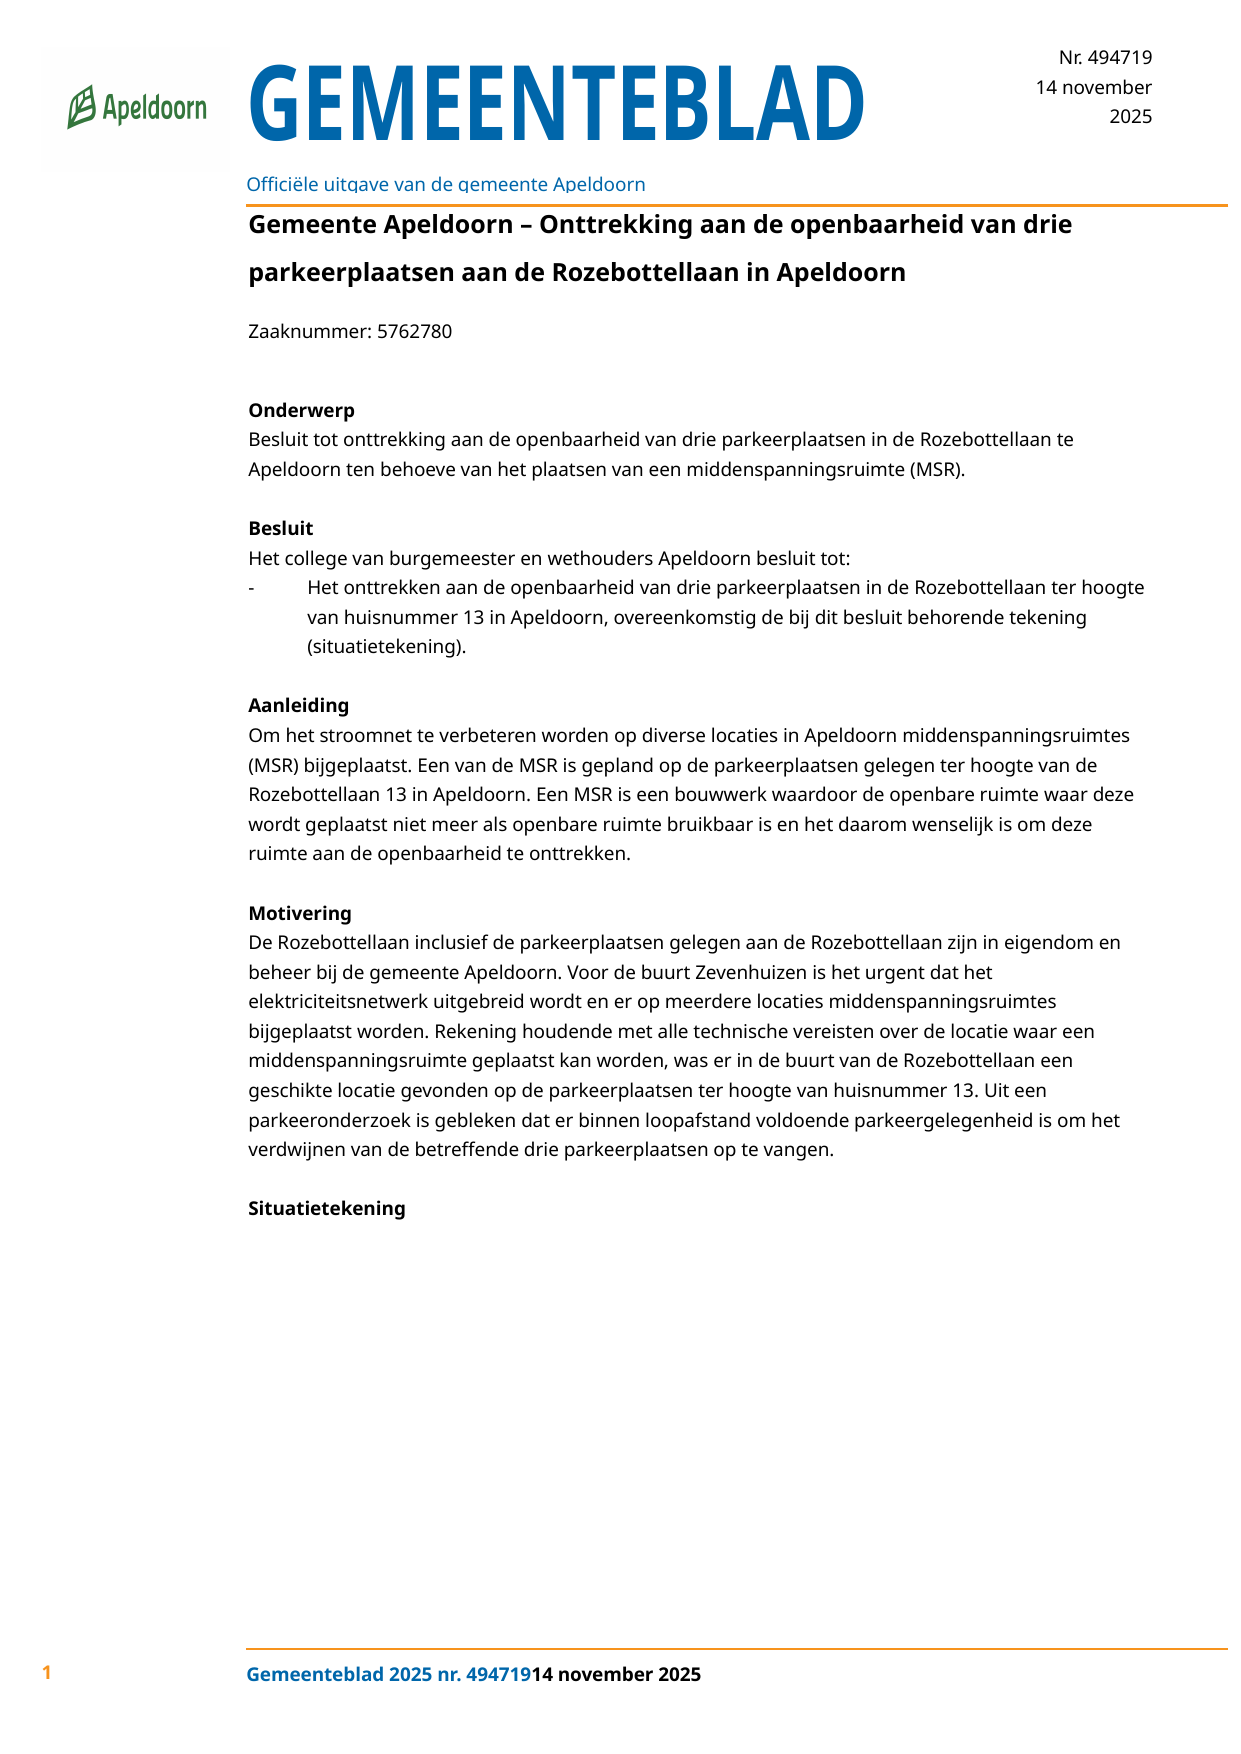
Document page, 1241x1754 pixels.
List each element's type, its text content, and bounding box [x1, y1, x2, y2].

text Aanleiding [248, 693, 1152, 718]
text Situatietekening [248, 1196, 1152, 1221]
list Het onttrekken aan de openbaarheid van drie parkeerplaatsen in de Rozebottellaan ter hoogte van huisnummer 13 in Apeldoorn, overeenkomstig de bij dit besluit behorende tekening (situatietekening). [248, 574, 1152, 659]
picture [41, 47, 231, 172]
text Motivering [248, 900, 1152, 925]
text Zaaknummer: 5762780 [248, 318, 1152, 344]
text Besluit tot onttrekking aan de openbaarheid van drie parkeerplaatsen in de Rozebottellaan te Apeldoorn ten behoeve van het plaatsen van een middenspanningsruimte (MSR). [248, 426, 1152, 482]
text Het college van burgemeester en wethouders Apeldoorn besluit tot: [248, 545, 1152, 570]
text Besluit [248, 515, 1152, 541]
text Om het stroomnet te verbeteren worden op diverse locaties in Apeldoorn middenspanningsruimtes (MSR) bijgeplaatst. Een van de MSR is gepland op de parkeerplaatsen gelegen ter hoogte van de Rozebottellaan 13 in Apeldoorn. Een MSR is een bouwwerk waardoor de openbare ruimte waar deze wordt geplaatst niet meer als openbare ruimte bruikbaar is en het daarom wenselijk is om deze ruimte aan de openbaarheid te onttrekken. [248, 722, 1152, 866]
text Onderwerp [248, 397, 1152, 422]
text Gemeente Apeldoorn – Onttrekking aan de openbaarheid van drie parkeerplaatsen aan de Rozebottellaan in Apeldoorn [248, 207, 1152, 288]
text De Rozebottellaan inclusief de parkeerplaatsen gelegen aan de Rozebottellaan zijn in eigendom en beheer bij de gemeente Apeldoorn. Voor de buurt Zevenhuizen is het urgent dat het elektriciteitsnetwerk uitgebreid wordt en er op meerdere locaties middenspanningsruimtes bijgeplaatst worden. Rekening houdende met alle technische vereisten over de locatie waar een middenspanningsruimte geplaatst kan worden, was er in de buurt van de Rozebottellaan een geschikte locatie gevonden op de parkeerplaatsen ter hoogte van huisnummer 13. Uit een parkeeronderzoek is gebleken dat er binnen loopafstand voldoende parkeergelegenheid is om het verdwijnen van de betreffende drie parkeerplaatsen op te vangen. [248, 929, 1152, 1162]
